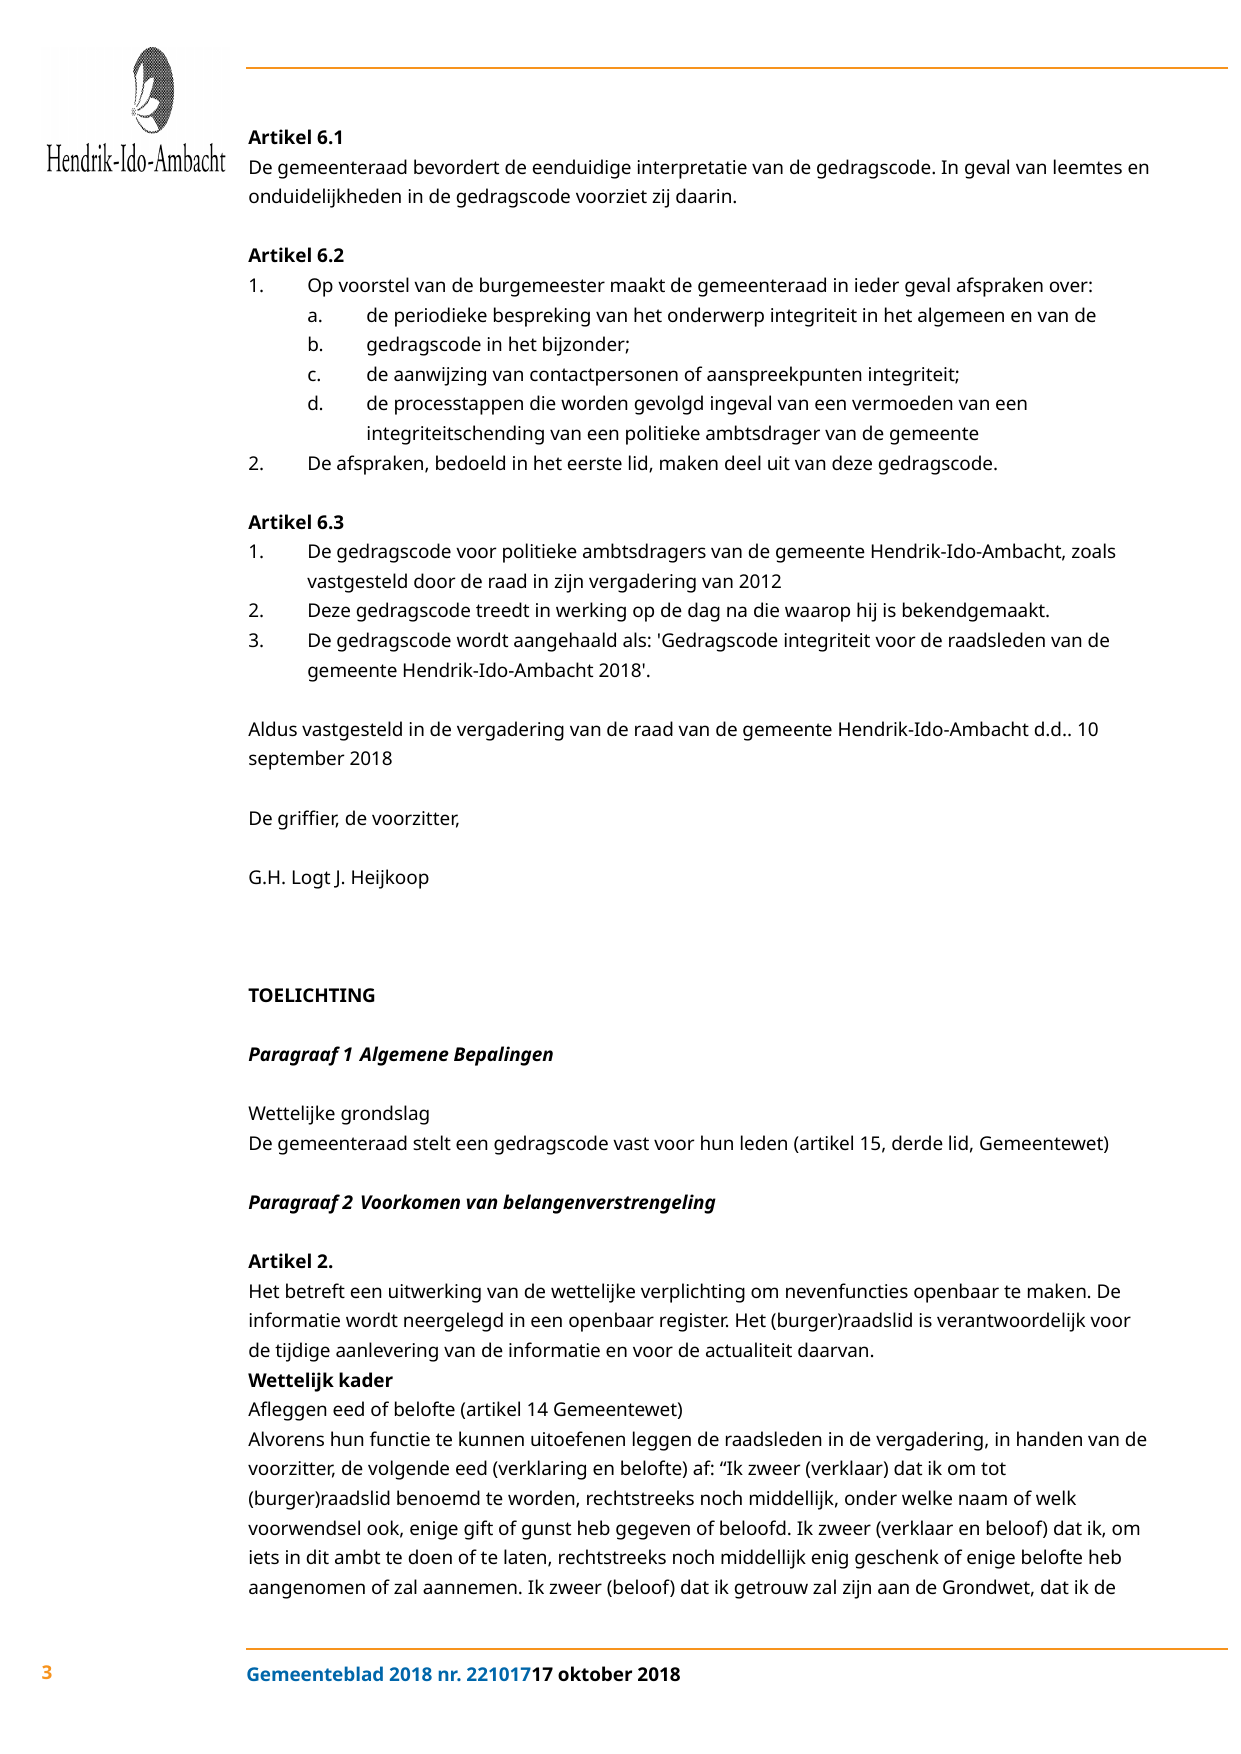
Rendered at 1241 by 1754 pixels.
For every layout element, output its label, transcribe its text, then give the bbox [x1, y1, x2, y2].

text Aldus vastgesteld in de vergadering van de raad van de gemeente Hendrik-Ido-Ambacht d.d.. 10 september 2018 [248, 716, 1152, 771]
text Paragraaf 1 Algemene Bepalingen [248, 1041, 1152, 1067]
list De afspraken, bedoeld in het eerste lid, maken deel uit van deze gedragscode. [248, 450, 1152, 476]
text Afleggen eed of belofte (artikel 14 Gemeentewet) [248, 1396, 1152, 1422]
text Het betreft een uitwerking van de wettelijke verplichting om nevenfuncties openbaar te maken. De informatie wordt neergelegd in een openbaar register. Het (burger)raadslid is verantwoordelijk voor de tijdige aanlevering van de informatie en voor de actualiteit daarvan. [248, 1278, 1152, 1363]
text Wettelijk kader [248, 1367, 1152, 1393]
text Artikel 6.2 [248, 243, 1152, 268]
list Deze gedragscode treedt in werking op de dag na die waarop hij is bekendgemaakt. [248, 598, 1152, 623]
text Alvorens hun functie te kunnen uitoefenen leggen de raadsleden in de vergadering, in handen van de voorzitter, de volgende eed (verklaring en belofte) af: “Ik zweer (verklaar) dat ik om tot (burger)raadslid benoemd te worden, rechtstreeks noch middellijk, onder welke naam of welk voorwendsel ook, enige gift of gunst heb gegeven of beloofd. Ik zweer (verklaar en beloof) dat ik, om iets in dit ambt te doen of te laten, rechtstreeks noch middellijk enig geschenk of enige belofte heb aangenomen of zal aannemen. Ik zweer (beloof) dat ik getrouw zal zijn aan de Grondwet, dat ik de [248, 1426, 1152, 1600]
text Artikel 6.3 [248, 509, 1152, 535]
text TOELICHTING [248, 982, 1152, 1008]
text De gemeenteraad stelt een gedragscode vast voor hun leden (artikel 15, derde lid, Gemeentewet) [248, 1130, 1152, 1156]
list De gedragscode wordt aangehaald als: 'Gedragscode integriteit voor de raadsleden van de gemeente Hendrik-Ido-Ambacht 2018'. [248, 627, 1152, 683]
list de periodieke bespreking van het onderwerp integriteit in het algemeen en van de [307, 302, 1152, 328]
list De gedragscode voor politieke ambtsdragers van de gemeente Hendrik-Ido-Ambacht, zoals vastge­steld door de raad in zijn vergadering van 2012 [248, 538, 1152, 594]
text G.H. Logt J. Heijkoop [248, 864, 1152, 890]
list Op voorstel van de burgemeester maakt de gemeenteraad in ieder geval afspraken over: [248, 272, 1152, 298]
text De gemeenteraad bevordert de eenduidige interpretatie van de gedragscode. In geval van leemtes en onduidelijkheden in de gedragscode voorziet zij daarin. [248, 154, 1152, 209]
text Wettelijke grondslag [248, 1101, 1152, 1126]
text Paragraaf 2 Voorkomen van belangenverstrengeling [248, 1189, 1152, 1215]
text Artikel 6.1 [248, 124, 1152, 150]
list de aanwijzing van contactpersonen of aanspreekpunten integriteit; [307, 361, 1152, 387]
text De griffier, de voorzitter, [248, 805, 1152, 831]
picture [41, 47, 231, 172]
list de processtappen die worden gevolgd ingeval van een vermoeden van een integriteitschending van een politieke ambtsdrager van de gemeente [307, 391, 1152, 446]
list gedragscode in het bijzonder; [307, 331, 1152, 357]
text Artikel 2. [248, 1248, 1152, 1274]
